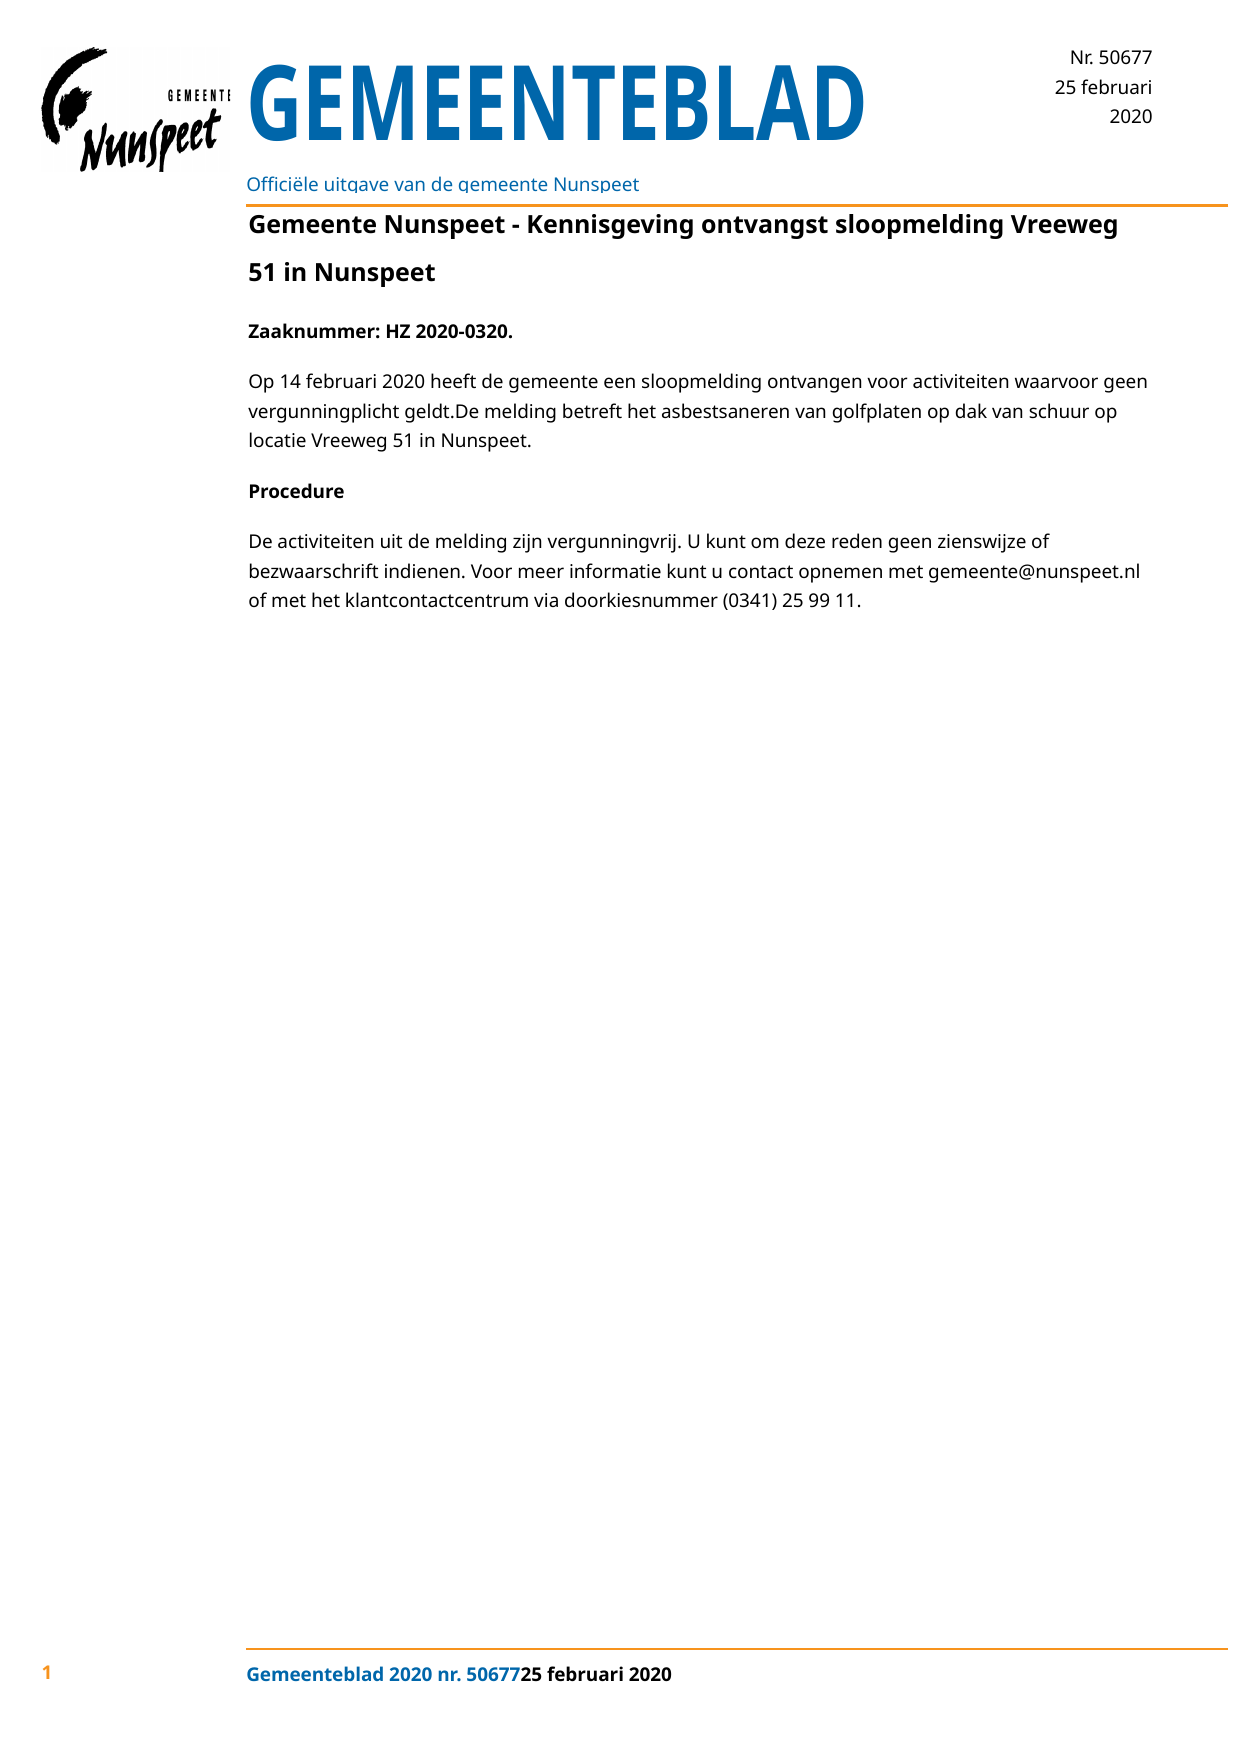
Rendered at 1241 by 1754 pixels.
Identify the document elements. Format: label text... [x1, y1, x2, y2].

text De activiteiten uit de melding zijn vergunningvrij. U kunt om deze reden geen zienswijze of bezwaarschrift indienen. Voor meer informatie kunt u contact opnemen met gemeente@nunspeet.nl of met het klantcontactcentrum via doorkiesnummer (0341) 25 99 11. [248, 528, 1152, 613]
text Gemeente Nunspeet - Kennisgeving ontvangst sloopmelding Vreeweg 51 in Nunspeet [248, 207, 1152, 288]
text Procedure [248, 478, 1152, 504]
picture [41, 47, 231, 172]
text Op 14 februari 2020 heeft de gemeente een sloopmelding ontvangen voor activiteiten waarvoor geen vergunningplicht geldt.De melding betreft het asbestsaneren van golfplaten op dak van schuur op locatie Vreeweg 51 in Nunspeet. [248, 368, 1152, 453]
text Zaaknummer: HZ 2020-0320. [248, 318, 1152, 344]
